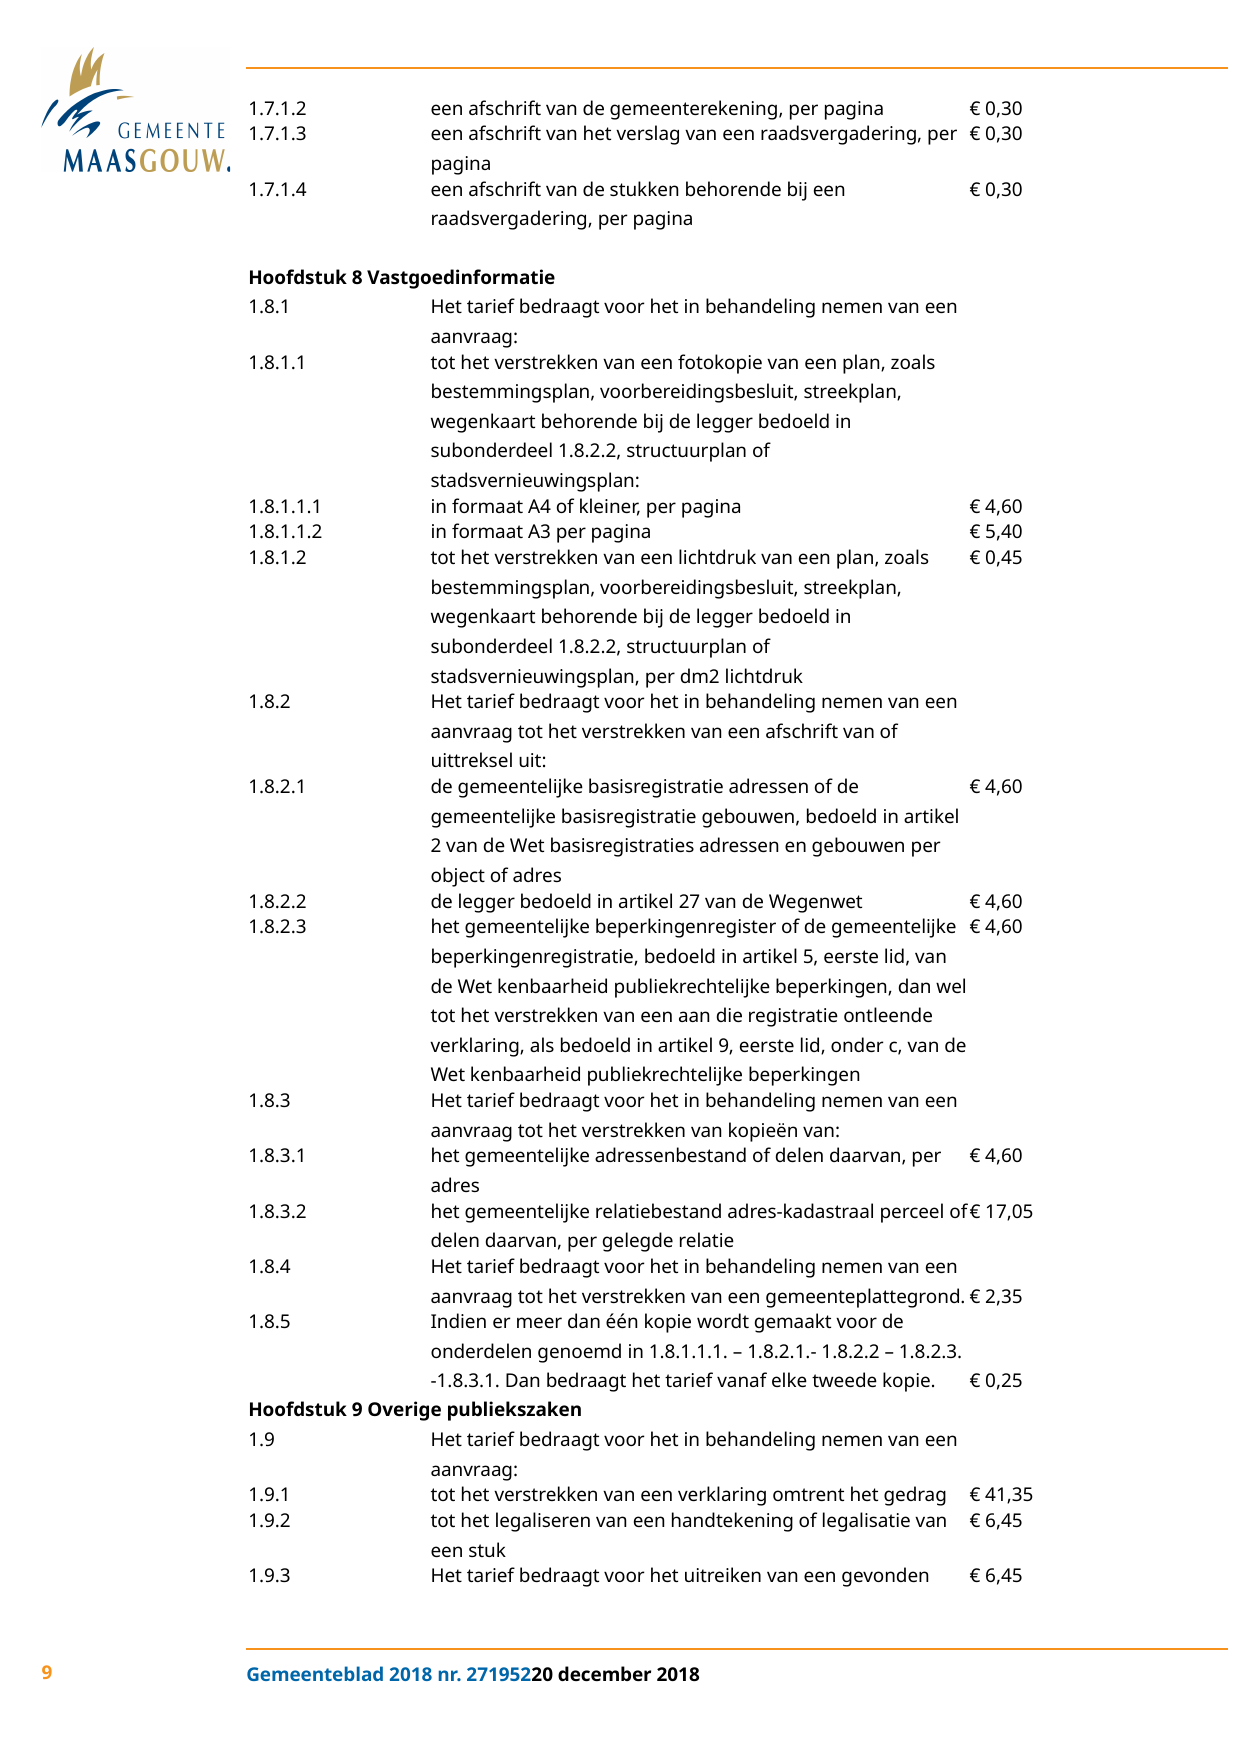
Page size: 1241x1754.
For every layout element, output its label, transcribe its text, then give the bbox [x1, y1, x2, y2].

table_cell € 2,35 [969, 1253, 1152, 1308]
table_cell € 0,30 [969, 121, 1152, 176]
table_cell 1.8.1.1.1 [248, 493, 430, 519]
table_cell € 0,25 [969, 1309, 1152, 1393]
table_cell Het tarief bedraagt voor het in behandeling nemen van een aanvraag tot het verstrekken van kopieën van: [430, 1087, 969, 1143]
picture [41, 47, 231, 172]
table_cell 1.8.1.1 [248, 349, 430, 493]
table_header [969, 294, 1152, 349]
table_cell 1.8.2.1 [248, 774, 430, 888]
table_cell het gemeentelijke relatiebestand adres-kadastraal perceel of delen daarvan, per gelegde relatie [430, 1198, 969, 1253]
table_cell 1.8.4 [248, 1253, 430, 1308]
text Hoofdstuk 8 Vastgoedinformatie [248, 264, 1152, 290]
text Hoofdstuk 9 Overige publiekszaken [248, 1397, 1152, 1422]
table_cell een afschrift van het verslag van een raadsvergadering, per pagina [430, 121, 969, 176]
table_cell 1.7.1.3 [248, 121, 430, 176]
table_cell € 41,35 [969, 1482, 1152, 1507]
table_header Het tarief bedraagt voor het in behandeling nemen van een aanvraag: [430, 1426, 969, 1482]
table_cell € 0,30 [969, 95, 1152, 121]
table_cell tot het verstrekken van een fotokopie van een plan, zoals bestemmingsplan, voorbereidingsbesluit, streekplan, wegenkaart behorende bij de legger bedoeld in subonderdeel 1.8.2.2, structuurplan of stadsvernieuwingsplan: [430, 349, 969, 493]
table_cell 1.7.1.2 [248, 95, 430, 121]
table_cell tot het verstrekken van een lichtdruk van een plan, zoals bestemmingsplan, voorbereidingsbesluit, streekplan, wegenkaart behorende bij de legger bedoeld in subonderdeel 1.8.2.2, structuurplan of stadsvernieuwingsplan, per dm2 lichtdruk [430, 545, 969, 688]
table_cell in formaat A3 per pagina [430, 519, 969, 544]
table_cell [969, 1087, 1152, 1143]
table_cell € 5,40 [969, 519, 1152, 544]
table_cell 1.9.1 [248, 1482, 430, 1507]
table_cell de gemeentelijke basisregistratie adressen of de gemeentelijke basisregistratie gebouwen, bedoeld in artikel 2 van de Wet basisregistraties adressen en gebouwen per object of adres [430, 774, 969, 888]
table_cell [969, 349, 1152, 493]
table_cell € 4,60 [969, 493, 1152, 519]
table_cell een afschrift van de gemeenterekening, per pagina [430, 95, 969, 121]
table_cell € 0,45 [969, 545, 1152, 688]
table_header 1.8.1 [248, 294, 430, 349]
table_cell een afschrift van de stukken behorende bij een raadsvergadering, per pagina [430, 176, 969, 231]
table_cell € 4,60 [969, 914, 1152, 1087]
table_cell Het tarief bedraagt voor het in behandeling nemen van een aanvraag tot het verstrekken van een gemeenteplattegrond. [430, 1253, 969, 1308]
table_cell het gemeentelijke beperkingenregister of de gemeentelijke beperkingenregistratie, bedoeld in artikel 5, eerste lid, van de Wet kenbaarheid publiekrechtelijke beperkingen, dan wel tot het verstrekken van een aan die registratie ontleende verklaring, als bedoeld in artikel 9, eerste lid, onder c, van de Wet kenbaarheid publiekrechtelijke beperkingen [430, 914, 969, 1087]
table_cell [969, 689, 1152, 773]
table_cell 1.8.1.2 [248, 545, 430, 688]
table_cell 1.8.2.3 [248, 914, 430, 1087]
table_cell in formaat A4 of kleiner, per pagina [430, 493, 969, 519]
table_cell 1.8.5 [248, 1309, 430, 1393]
table_cell € 4,60 [969, 888, 1152, 914]
table_cell 1.8.3 [248, 1087, 430, 1143]
table_cell het gemeentelijke adressenbestand of delen daarvan, per adres [430, 1143, 969, 1198]
table_cell 1.8.3.2 [248, 1198, 430, 1253]
table_cell € 4,60 [969, 1143, 1152, 1198]
table_cell 1.8.2.2 [248, 888, 430, 914]
table_cell 1.9.2 [248, 1508, 430, 1563]
table_cell 1.8.2 [248, 689, 430, 773]
table_cell tot het verstrekken van een verklaring omtrent het gedrag [430, 1482, 969, 1507]
table_cell € 6,45 [969, 1508, 1152, 1563]
table_cell € 17,05 [969, 1198, 1152, 1253]
table_header 1.9 [248, 1426, 430, 1482]
table_cell 1.7.1.4 [248, 176, 430, 231]
table_cell 1.9.3 [248, 1563, 430, 1588]
table_cell € 6,45 [969, 1563, 1152, 1588]
table_cell Het tarief bedraagt voor het in behandeling nemen van een aanvraag tot het verstrekken van een afschrift van of uittreksel uit: [430, 689, 969, 773]
table_cell Het tarief bedraagt voor het uitreiken van een gevonden [430, 1563, 969, 1588]
table_cell Indien er meer dan één kopie wordt gemaakt voor de onderdelen genoemd in 1.8.1.1.1. – 1.8.2.1.- 1.8.2.2 – 1.8.2.3. -1.8.3.1. Dan bedraagt het tarief vanaf elke tweede kopie. [430, 1309, 969, 1393]
table_cell 1.8.1.1.2 [248, 519, 430, 544]
table_cell 1.8.3.1 [248, 1143, 430, 1198]
table_header [969, 1426, 1152, 1482]
table_cell de legger bedoeld in artikel 27 van de Wegenwet [430, 888, 969, 914]
table_cell tot het legaliseren van een handtekening of legalisatie van een stuk [430, 1508, 969, 1563]
table_cell € 4,60 [969, 774, 1152, 888]
table_header Het tarief bedraagt voor het in behandeling nemen van een aanvraag: [430, 294, 969, 349]
table_cell € 0,30 [969, 176, 1152, 231]
